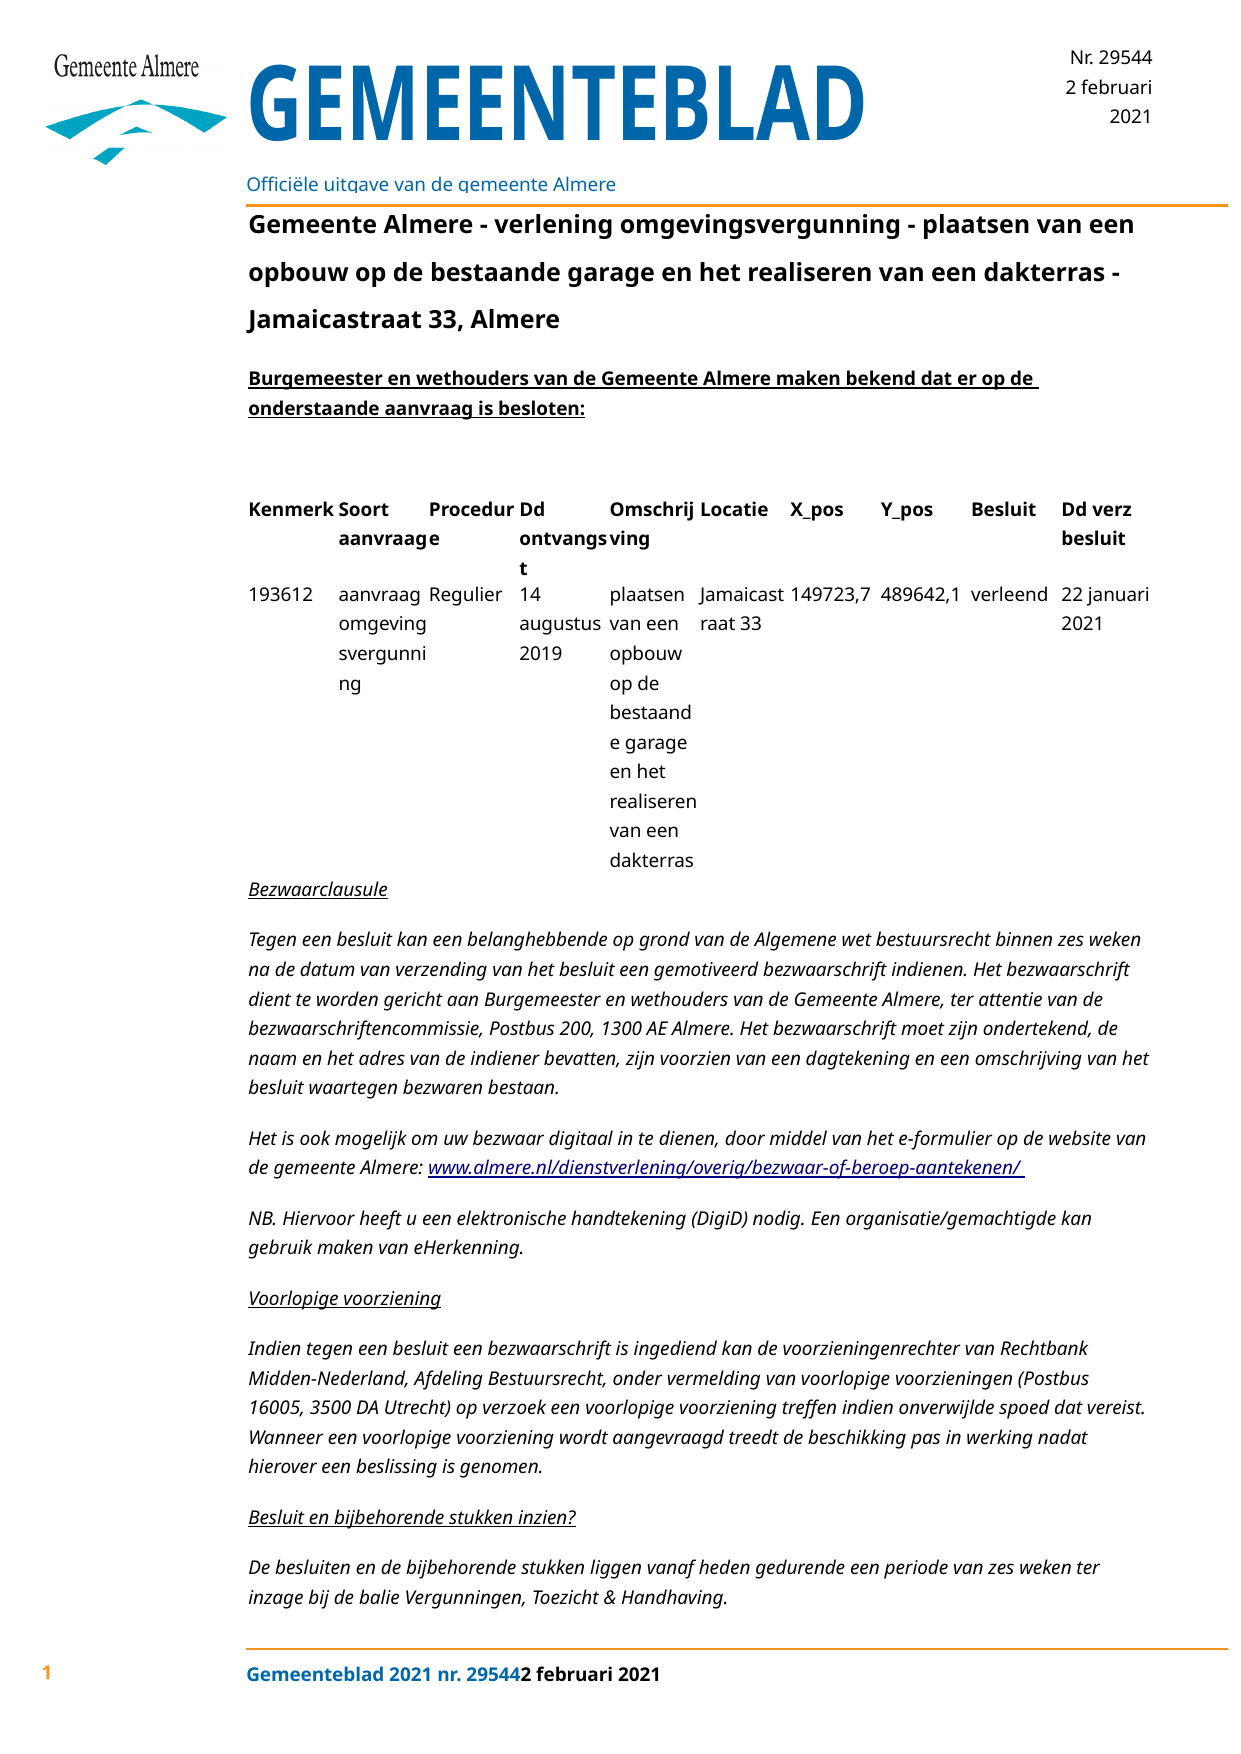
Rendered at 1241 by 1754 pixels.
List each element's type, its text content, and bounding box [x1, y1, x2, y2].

text De besluiten en de bijbehorende stukken liggen vanaf heden gedurende een periode van zes weken ter inzage bij de balie Vergunningen, Toezicht & Handhaving. [248, 1554, 1152, 1610]
text Indien tegen een besluit een bezwaarschrift is ingediend kan de voorzieningenrechter van Rechtbank Midden-Nederland, Afdeling Bestuursrecht, onder vermelding van voorlopige voorzieningen (Postbus 16005, 3500 DA Utrecht) op verzoek een voorlopige voorziening treffen indien onverwijlde spoed dat vereist. Wanneer een voorlopige voorziening wordt aangevraagd treedt de beschikking pas in werking nadat hierover een beslissing is genomen. [248, 1335, 1152, 1479]
text Tegen een besluit kan een belanghebbende op grond van de Algemene wet bestuursrecht binnen zes weken na de datum van verzending van het besluit een gemotiveerd bezwaarschrift indienen. Het bezwaarschrift dient te worden gericht aan Burgemeester en wethouders van de Gemeente Almere, ter attentie van de bezwaarschriftencommissie, Postbus 200, 1300 AE Almere. Het bezwaarschrift moet zijn ondertekend, de naam en het adres van de indiener bevatten, zijn voorzien van een dagtekening en een omschrijving van het besluit waartegen bezwaren bestaan. [248, 927, 1152, 1100]
table_cell Regulier [429, 581, 519, 873]
text NB. Hiervoor heeft u een elektronische handtekening (DigiD) nodig. Een organisatie/gemachtigde kan gebruik maken van eHerkenning. [248, 1205, 1152, 1260]
text Bezwaarclausule [248, 876, 1152, 902]
table_cell aanvraag omgevingsvergunning [338, 581, 429, 873]
text Het is ook mogelijk om uw bezwaar digitaal in te dienen, door middel van het e-formulier op de website van de gemeente Almere: www.almere.nl/dienstverlening/overig/bezwaar-of-beroep-aantekenen/ [248, 1125, 1152, 1180]
text Voorlopige voorziening [248, 1285, 1152, 1311]
text Gemeente Almere - verlening omgevingsvergunning - plaatsen van een opbouw op de bestaande garage en het realiseren van een dakterras - Jamaicastraat 33, Almere [248, 207, 1152, 336]
picture [41, 47, 231, 172]
table_header Y_pos [881, 496, 971, 581]
table_cell Jamaicastraat 33 [700, 581, 790, 873]
text Burgemeester en wethouders van de Gemeente Almere maken bekend dat er op de onderstaande aanvraag is besloten: [248, 366, 1152, 421]
table_header X_pos [790, 496, 881, 581]
table_header Dd ontvangst [519, 496, 609, 581]
table_header Dd verz besluit [1061, 496, 1152, 581]
table_cell 489642,1 [881, 581, 971, 873]
table_header Besluit [971, 496, 1061, 581]
text Besluit en bijbehorende stukken inzien? [248, 1504, 1152, 1530]
table_cell plaatsen van een opbouw op de bestaande garage en het realiseren van een dakterras [609, 581, 700, 873]
table_cell 149723,7 [790, 581, 881, 873]
table_header Soort aanvraag [338, 496, 429, 581]
table_cell verleend [971, 581, 1061, 873]
table_cell 22 januari 2021 [1061, 581, 1152, 873]
table_cell 193612 [248, 581, 338, 873]
table_header Omschrijving [609, 496, 700, 581]
table_header Procedure [429, 496, 519, 581]
table_header Locatie [700, 496, 790, 581]
table_cell 14 augustus 2019 [519, 581, 609, 873]
table_header Kenmerk [248, 496, 338, 581]
